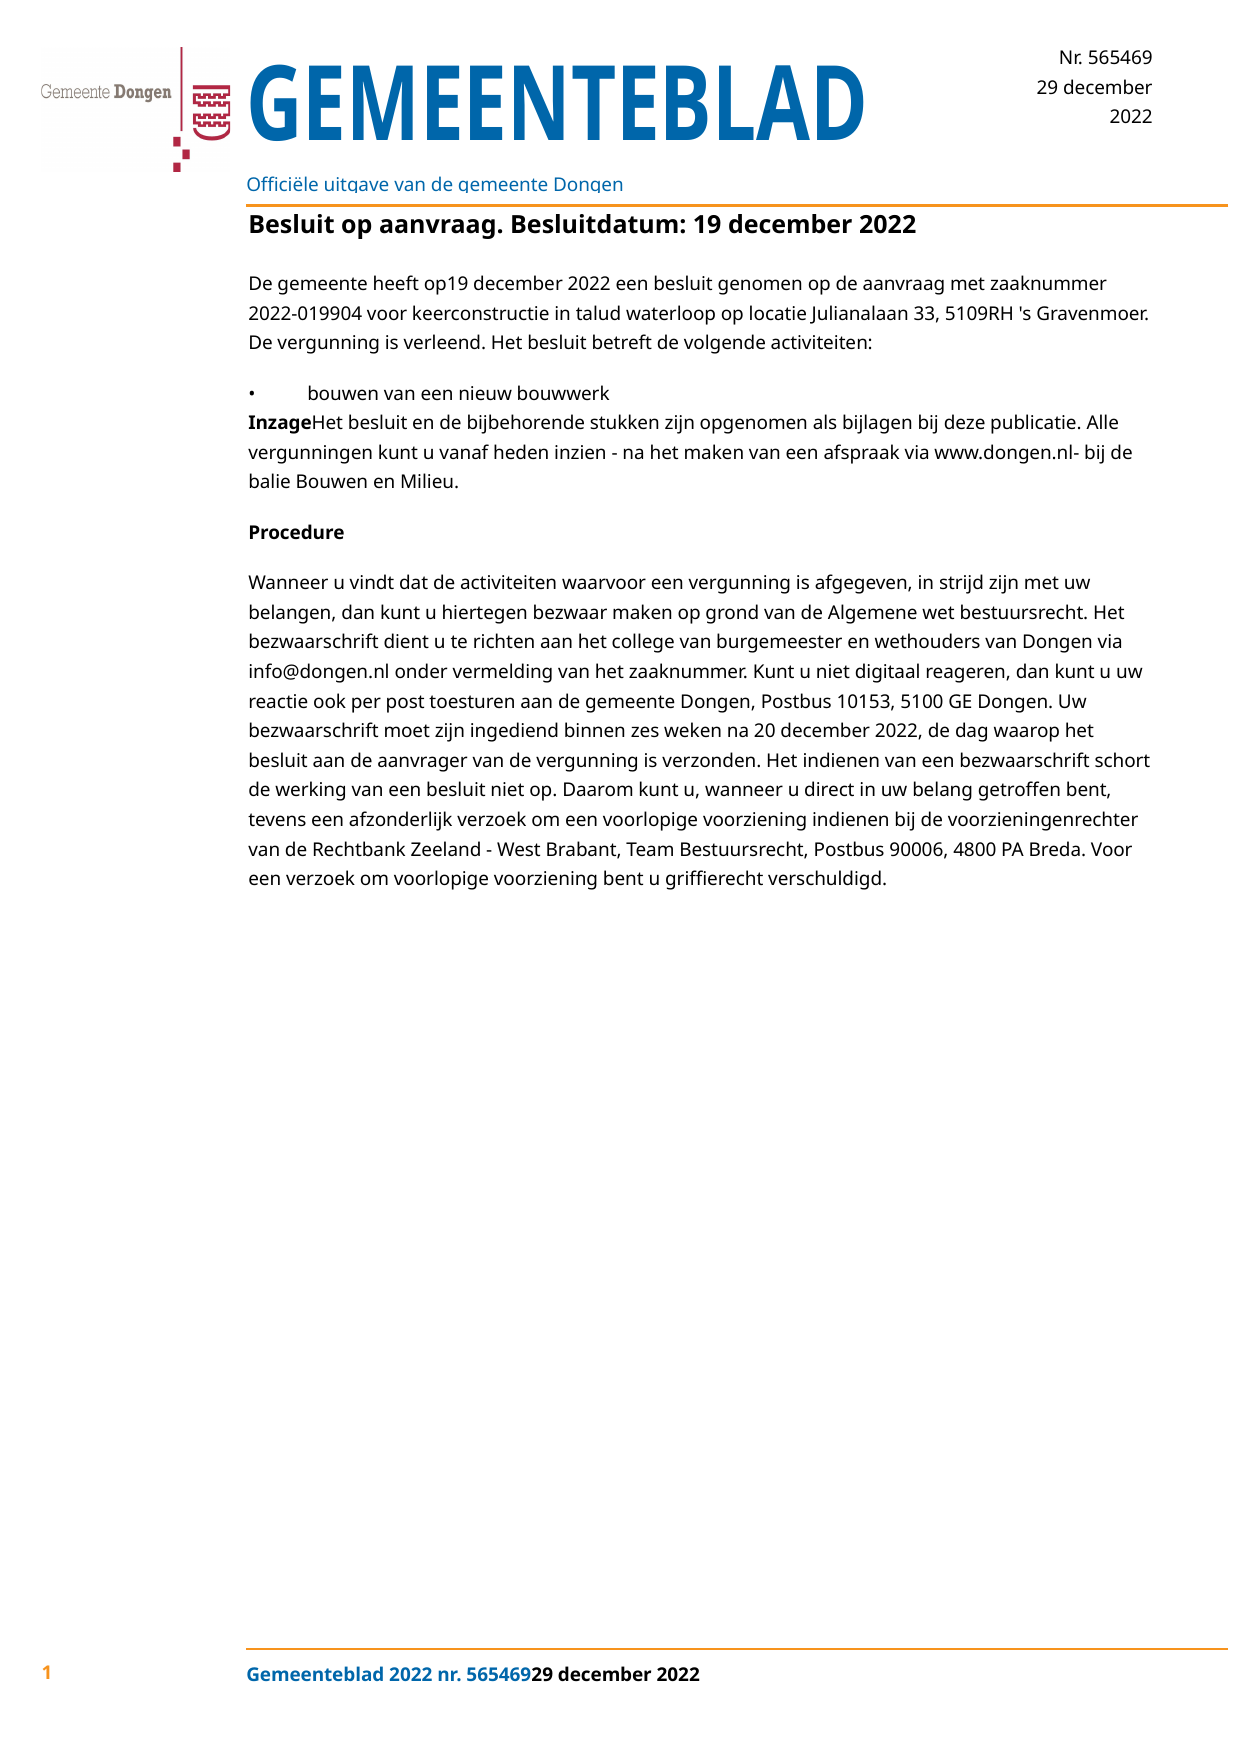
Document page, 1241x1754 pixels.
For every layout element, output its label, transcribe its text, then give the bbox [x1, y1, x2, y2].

text InzageHet besluit en de bijbehorende stukken zijn opgenomen als bijlagen bij deze publicatie. Alle vergunningen kunt u vanaf heden inzien - na het maken van een afspraak via www.dongen.nl- bij de balie Bouwen en Milieu. [248, 409, 1152, 494]
text Wanneer u vindt dat de activiteiten waarvoor een vergunning is afgegeven, in strijd zijn met uw belangen, dan kunt u hiertegen bezwaar maken op grond van de Algemene wet bestuursrecht. Het bezwaarschrift dient u te richten aan het college van burgemeester en wethouders van Dongen via info@dongen.nl onder vermelding van het zaaknummer. Kunt u niet digitaal reageren, dan kunt u uw reactie ook per post toesturen aan de gemeente Dongen, Postbus 10153, 5100 GE Dongen. Uw bezwaarschrift moet zijn ingediend binnen zes weken na 20 december 2022, de dag waarop het besluit aan de aanvrager van de vergunning is verzonden. Het indienen van een bezwaarschrift schort de werking van een besluit niet op. Daarom kunt u, wanneer u direct in uw belang getroffen bent, tevens een afzonderlijk verzoek om een voorlopige voorziening indienen bij de voorzieningenrechter van de Rechtbank Zeeland - West Brabant, Team Bestuursrecht, Postbus 90006, 4800 PA Breda. Voor een verzoek om voorlopige voorziening bent u griffierecht verschuldigd. [248, 569, 1152, 891]
list bouwen van een nieuw bouwwerk [248, 380, 1152, 406]
text Besluit op aanvraag. Besluitdatum: 19 december 2022 [248, 207, 1152, 241]
text De gemeente heeft op19 december 2022 een besluit genomen op de aanvraag met zaaknummer 2022-019904 voor keerconstructie in talud waterloop op locatie Julianalaan 33, 5109RH 's Gravenmoer. De vergunning is verleend. Het besluit betreft de volgende activiteiten: [248, 270, 1152, 355]
text Procedure [248, 519, 1152, 545]
picture [41, 47, 231, 172]
